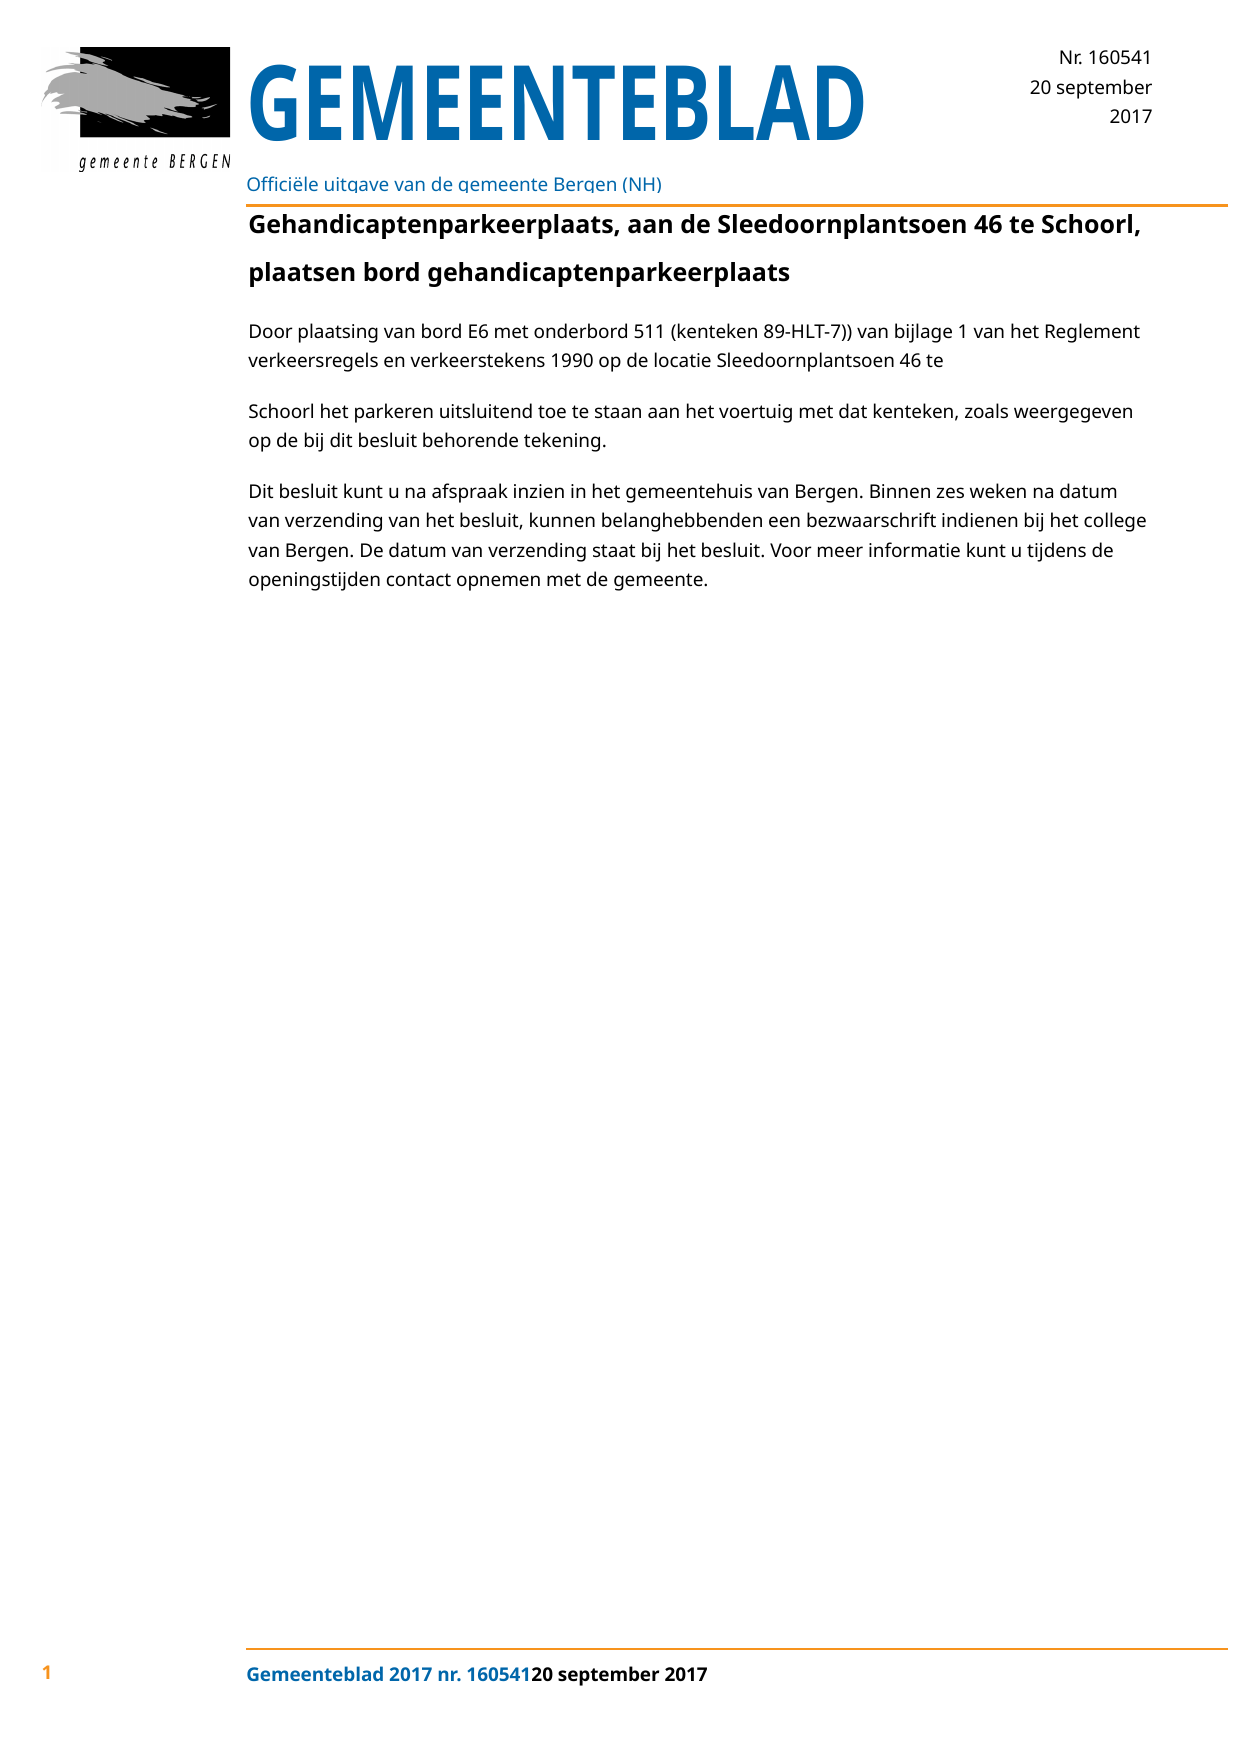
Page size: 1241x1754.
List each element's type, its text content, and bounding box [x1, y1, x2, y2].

text Gehandicaptenparkeerplaats, aan de Sleedoornplantsoen 46 te Schoorl, plaatsen bord gehandicaptenparkeerplaats [248, 207, 1152, 288]
picture [41, 47, 231, 172]
text Schoorl het parkeren uitsluitend toe te staan aan het voertuig met dat kenteken, zoals weergegeven op de bij dit besluit behorende tekening. [248, 398, 1152, 453]
text Dit besluit kunt u na afspraak inzien in het gemeentehuis van Bergen. Binnen zes weken na datum van verzending van het besluit, kunnen belanghebbenden een bezwaarschrift indienen bij het college van Bergen. De datum van verzending staat bij het besluit. Voor meer informatie kunt u tijdens de openingstijden contact opnemen met de gemeente. [248, 478, 1152, 592]
text Door plaatsing van bord E6 met onderbord 511 (kenteken 89-HLT-7)) van bijlage 1 van het Reglement verkeersregels en verkeerstekens 1990 op de locatie Sleedoornplantsoen 46 te [248, 318, 1152, 373]
